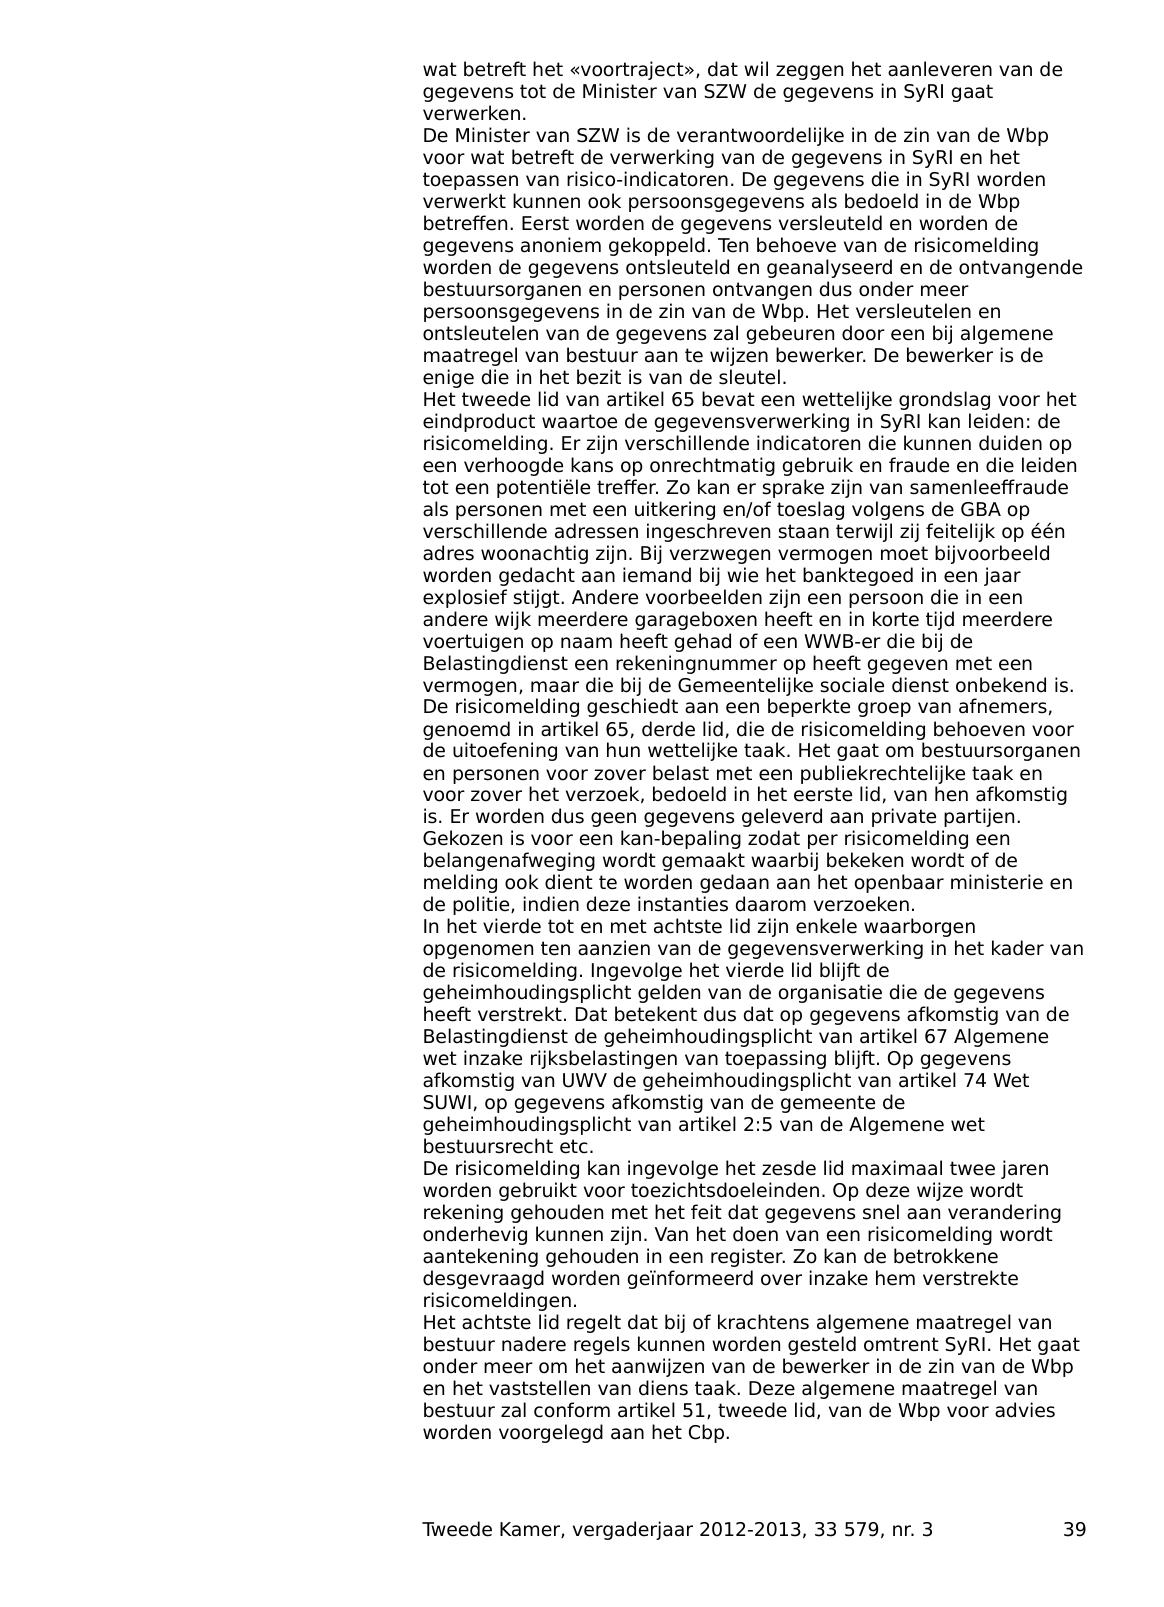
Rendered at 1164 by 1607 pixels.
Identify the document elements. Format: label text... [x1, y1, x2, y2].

text De Minister van SZW is de verantwoordelijke in de zin van de Wbp voor wat betreft de verwerking van de gegevens in SyRI en het toepassen van risico-indicatoren. De gegevens die in SyRI worden verwerkt kunnen ook persoonsgegevens als bedoeld in de Wbp betreffen. Eerst worden de gegevens versleuteld en worden de gegevens anoniem gekoppeld. Ten behoeve van de risicomelding worden de gegevens ontsleuteld en geanalyseerd en de ontvangende bestuursorganen en personen ontvangen dus onder meer persoonsgegevens in de zin van de Wbp. Het versleutelen en ontsleutelen van de gegevens zal gebeuren door een bij algemene maatregel van bestuur aan te wijzen bewerker. De bewerker is de enige die in het bezit is van de sleutel. [422, 125, 1087, 389]
text De risicomelding kan ingevolge het zesde lid maximaal twee jaren worden gebruikt voor toezichtsdoeleinden. Op deze wijze wordt rekening gehouden met het feit dat gegevens snel aan verandering onderhevig kunnen zijn. Van het doen van een risicomelding wordt aantekening gehouden in een register. Zo kan de betrokkene desgevraagd worden geïnformeerd over inzake hem verstrekte risicomeldingen. [422, 1158, 1087, 1312]
text Het achtste lid regelt dat bij of krachtens algemene maatregel van bestuur nadere regels kunnen worden gesteld omtrent SyRI. Het gaat onder meer om het aanwijzen van de bewerker in de zin van de Wbp en het vaststellen van diens taak. Deze algemene maatregel van bestuur zal conform artikel 51, tweede lid, van de Wbp voor advies worden voorgelegd aan het Cbp. [422, 1312, 1087, 1444]
text Het tweede lid van artikel 65 bevat een wettelijke grondslag voor het eindproduct waartoe de gegevensverwerking in SyRI kan leiden: de risicomelding. Er zijn verschillende indicatoren die kunnen duiden op een verhoogde kans op onrechtmatig gebruik en fraude en die leiden tot een potentiële treffer. Zo kan er sprake zijn van samenleeffraude als personen met een uitkering en/of toeslag volgens de GBA op verschillende adressen ingeschreven staan terwijl zij feitelijk op één adres woonachtig zijn. Bij verzwegen vermogen moet bijvoorbeeld worden gedacht aan iemand bij wie het banktegoed in een jaar explosief stijgt. Andere voorbeelden zijn een persoon die in een andere wijk meerdere garageboxen heeft en in korte tijd meerdere voertuigen op naam heeft gehad of een WWB-er die bij de Belastingdienst een rekeningnummer op heeft gegeven met een vermogen, maar die bij de Gemeentelijke sociale dienst onbekend is. De risicomelding geschiedt aan een beperkte groep van afnemers, genoemd in artikel 65, derde lid, die de risicomelding behoeven voor de uitoefening van hun wettelijke taak. Het gaat om bestuursorganen en personen voor zover belast met een publiekrechtelijke taak en voor zover het verzoek, bedoeld in het eerste lid, van hen afkomstig is. Er worden dus geen gegevens geleverd aan private partijen. Gekozen is voor een kan-bepaling zodat per risicomelding een belangenafweging wordt gemaakt waarbij bekeken wordt of de melding ook dient te worden gedaan aan het openbaar ministerie en de politie, indien deze instanties daarom verzoeken. [422, 389, 1087, 916]
text In het vierde tot en met achtste lid zijn enkele waarborgen opgenomen ten aanzien van de gegevensverwerking in het kader van de risicomelding. Ingevolge het vierde lid blijft de geheimhoudingsplicht gelden van de organisatie die de gegevens heeft verstrekt. Dat betekent dus dat op gegevens afkomstig van de Belastingdienst de geheimhoudingsplicht van artikel 67 Algemene wet inzake rijksbelastingen van toepassing blijft. Op gegevens afkomstig van UWV de geheimhoudingsplicht van artikel 74 Wet SUWI, op gegevens afkomstig van de gemeente de geheimhoudingsplicht van artikel 2:5 van de Algemene wet bestuursrecht etc. [422, 916, 1087, 1158]
text wat betreft het «voortraject», dat wil zeggen het aanleveren van de gegevens tot de Minister van SZW de gegevens in SyRI gaat verwerken. [422, 59, 1087, 125]
